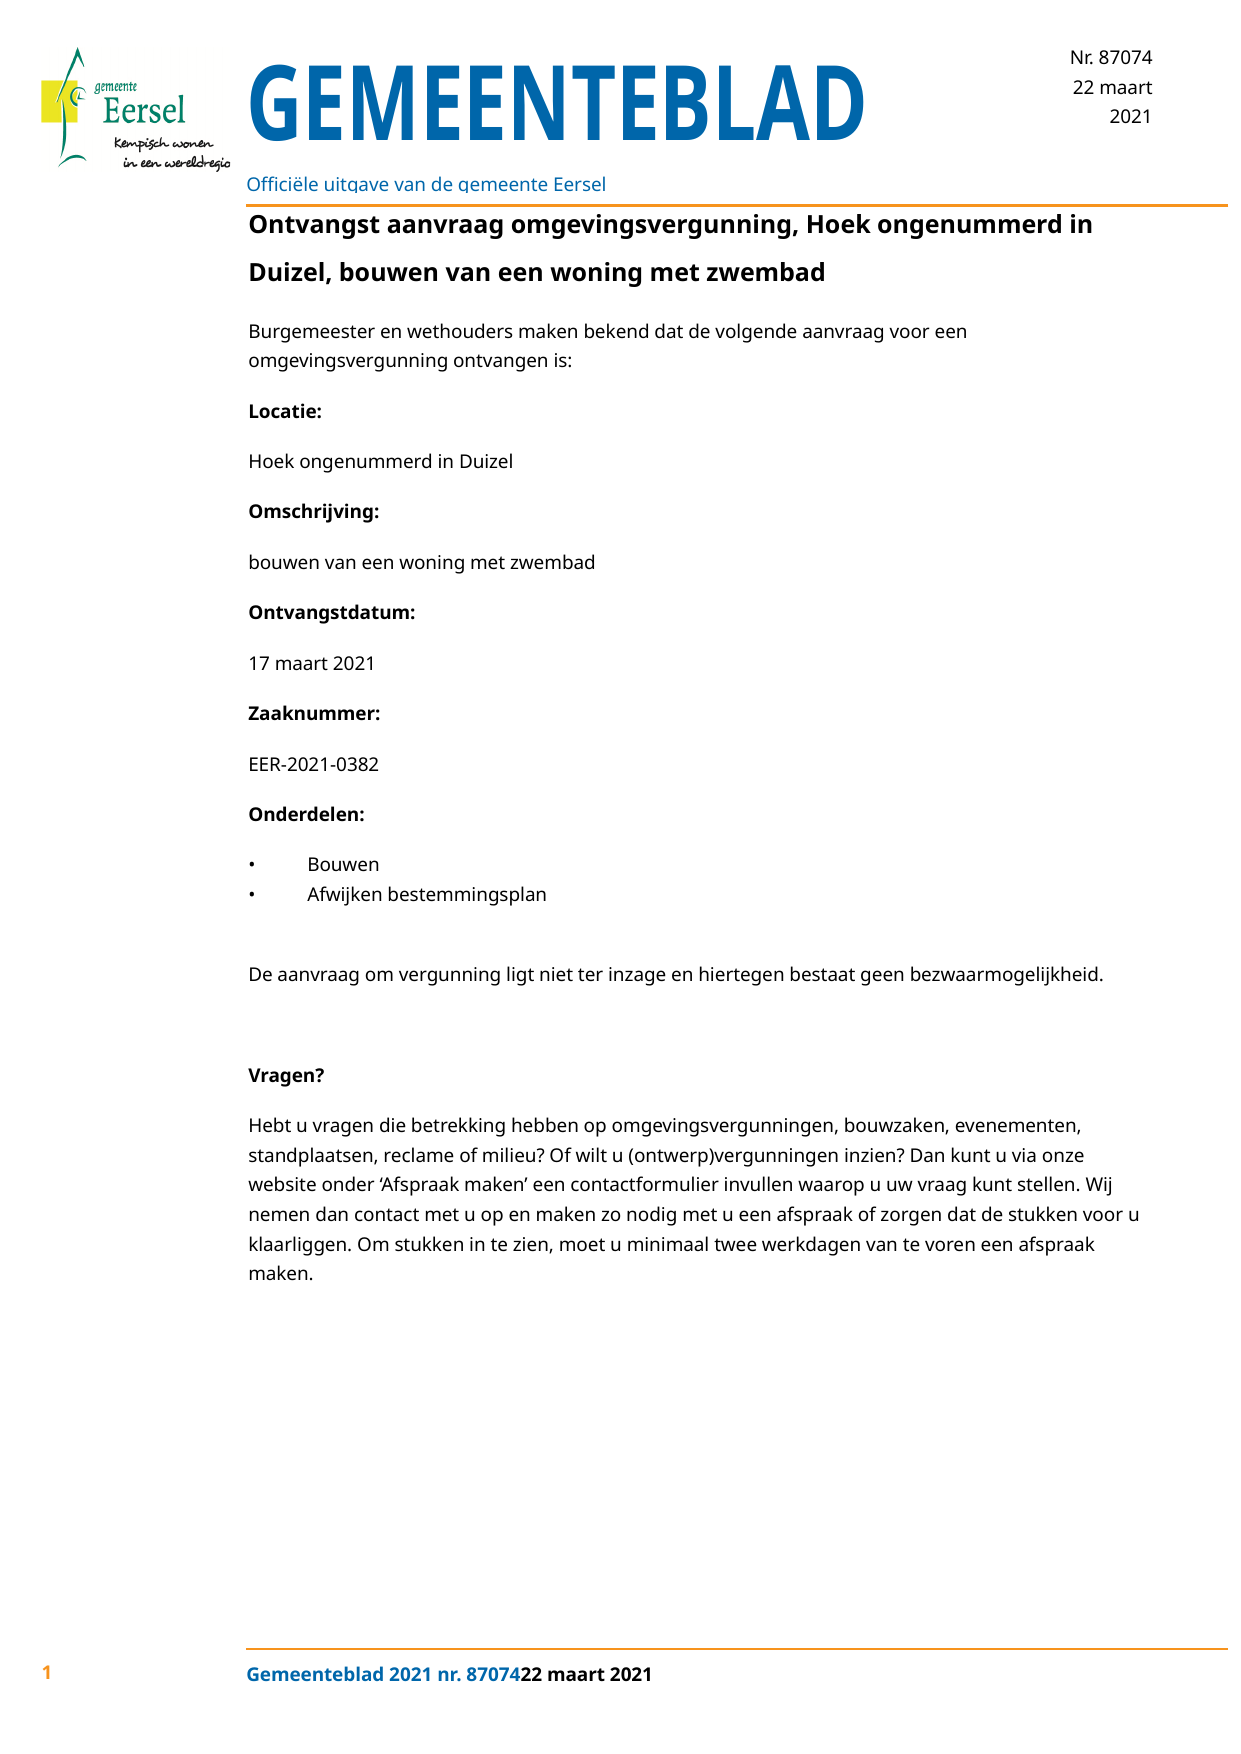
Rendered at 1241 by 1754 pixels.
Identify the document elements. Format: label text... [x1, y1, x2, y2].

list Afwijken bestemmingsplan [248, 881, 1152, 907]
text Zaaknummer: [248, 700, 1152, 726]
picture [41, 47, 231, 172]
text 17 maart 2021 [248, 650, 1152, 676]
text Onderdelen: [248, 801, 1152, 827]
list Bouwen [248, 852, 1152, 877]
text bouwen van een woning met zwembad [248, 549, 1152, 575]
text Hoek ongenummerd in Duizel [248, 448, 1152, 474]
text Omschrijving: [248, 499, 1152, 524]
text Vragen? [248, 1062, 1152, 1088]
text EER-2021-0382 [248, 751, 1152, 777]
text De aanvraag om vergunning ligt niet ter inzage en hiertegen bestaat geen bezwaarmogelijkheid. [248, 961, 1152, 987]
text Hebt u vragen die betrekking hebben op omgevingsvergunningen, bouwzaken, evenementen, standplaatsen, reclame of milieu? Of wilt u (ontwerp)vergunningen inzien? Dan kunt u via onze website onder ‘Afspraak maken’ een contactformulier invullen waarop u uw vraag kunt stellen. Wij nemen dan contact met u op en maken zo nodig met u een afspraak of zorgen dat de stukken voor u klaarliggen. Om stukken in te zien, moet u minimaal twee werkdagen van te voren een afspraak maken. [248, 1112, 1152, 1286]
text Locatie: [248, 398, 1152, 424]
text Ontvangstdatum: [248, 599, 1152, 625]
text Ontvangst aanvraag omgevingsvergunning, Hoek ongenummerd in Duizel, bouwen van een woning met zwembad [248, 207, 1152, 288]
text Burgemeester en wethouders maken bekend dat de volgende aanvraag voor een omgevingsvergunning ontvangen is: [248, 318, 1152, 373]
